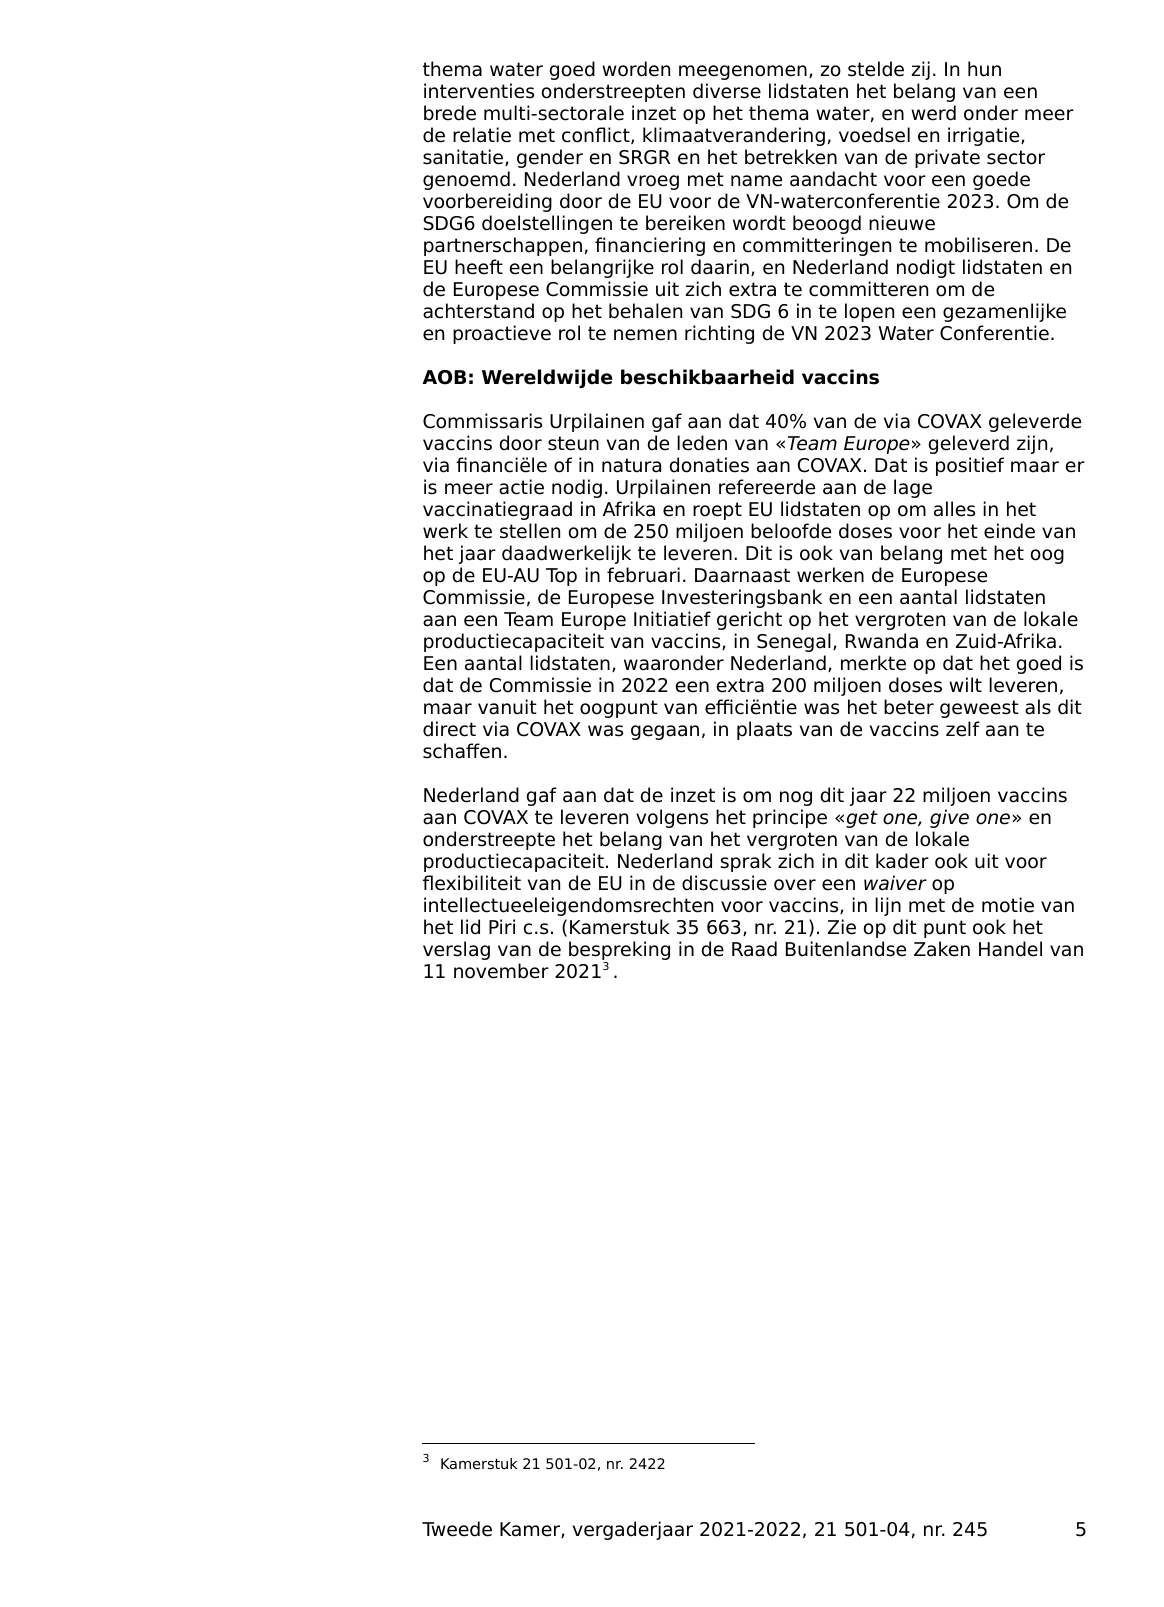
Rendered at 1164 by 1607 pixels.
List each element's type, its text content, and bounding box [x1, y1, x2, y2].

text Kamerstuk 21 501-02, nr. 2422 [422, 1452, 1087, 1474]
text thema water goed worden meegenomen, zo stelde zij. In hun interventies onderstreepten diverse lidstaten het belang van een brede multi-sectorale inzet op het thema water, en werd onder meer de relatie met conflict, klimaatverandering, voedsel en irrigatie, sanitatie, gender en SRGR en het betrekken van de private sector genoemd. Nederland vroeg met name aandacht voor een goede voorbereiding door de EU voor de VN-waterconferentie 2023. Om de SDG6 doelstellingen te bereiken wordt beoogd nieuwe partnerschappen, financiering en committeringen te mobiliseren. De EU heeft een belangrijke rol daarin, en Nederland nodigt lidstaten en de Europese Commissie uit zich extra te committeren om de achterstand op het behalen van SDG 6 in te lopen een gezamenlijke en proactieve rol te nemen richting de VN 2023 Water Conferentie. [422, 59, 1087, 345]
text Commissaris Urpilainen gaf aan dat 40% van de via COVAX geleverde vaccins door steun van de leden van «Team Europe» geleverd zijn, via financiële of in natura donaties aan COVAX. Dat is positief maar er is meer actie nodig. Urpilainen refereerde aan de lage vaccinatiegraad in Afrika en roept EU lidstaten op om alles in het werk te stellen om de 250 miljoen beloofde doses voor het einde van het jaar daadwerkelijk te leveren. Dit is ook van belang met het oog op de EU-AU Top in februari. Daarnaast werken de Europese Commissie, de Europese Investeringsbank en een aantal lidstaten aan een Team Europe Initiatief gericht op het vergroten van de lokale productiecapaciteit van vaccins, in Senegal, Rwanda en Zuid-Afrika. Een aantal lidstaten, waaronder Nederland, merkte op dat het goed is dat de Commissie in 2022 een extra 200 miljoen doses wilt leveren, maar vanuit het oogpunt van efficiëntie was het beter geweest als dit direct via COVAX was gegaan, in plaats van de vaccins zelf aan te schaffen. [422, 411, 1087, 763]
text Nederland gaf aan dat de inzet is om nog dit jaar 22 miljoen vaccins aan COVAX te leveren volgens het principe «get one, give one» en onderstreepte het belang van het vergroten van de lokale productiecapaciteit. Nederland sprak zich in dit kader ook uit voor flexibiliteit van de EU in de discussie over een waiver op intellectueeleigendomsrechten voor vaccins, in lijn met de motie van het lid Piri c.s. (Kamerstuk 35 663, nr. 21). Zie op dit punt ook het verslag van de bespreking in de Raad Buitenlandse Zaken Handel van 11 november 2021. [422, 785, 1087, 983]
subtitle AOB: Wereldwijde beschikbaarheid vaccins [422, 367, 1087, 389]
